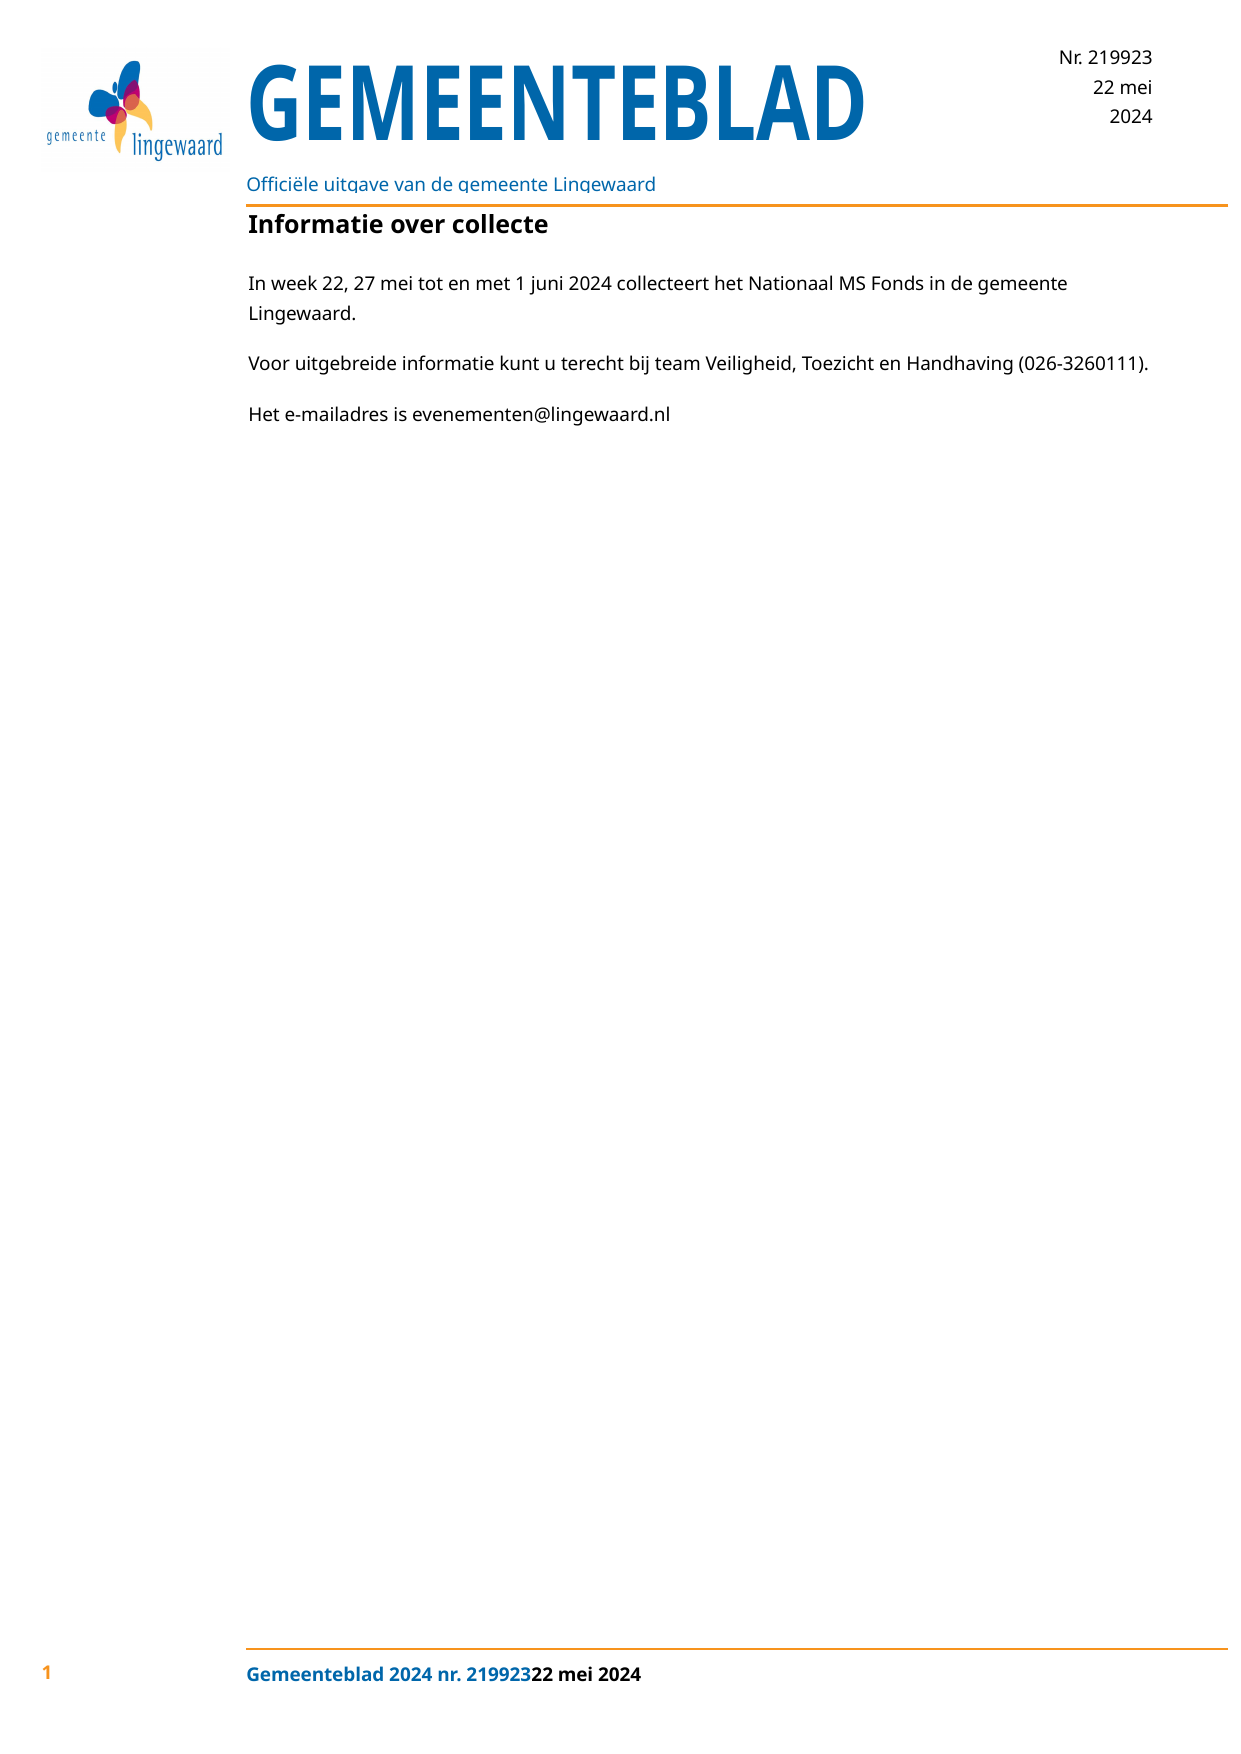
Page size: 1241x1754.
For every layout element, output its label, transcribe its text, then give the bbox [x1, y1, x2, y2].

text In week 22, 27 mei tot en met 1 juni 2024 collecteert het Nationaal MS Fonds in de gemeente Lingewaard. [248, 270, 1152, 326]
picture [41, 47, 231, 172]
text Het e-mailadres is evenementen@lingewaard.nl [248, 401, 1152, 426]
text Voor uitgebreide informatie kunt u terecht bij team Veiligheid, Toezicht en Handhaving (026-3260111). [248, 350, 1152, 376]
text Informatie over collecte [248, 207, 1152, 241]
